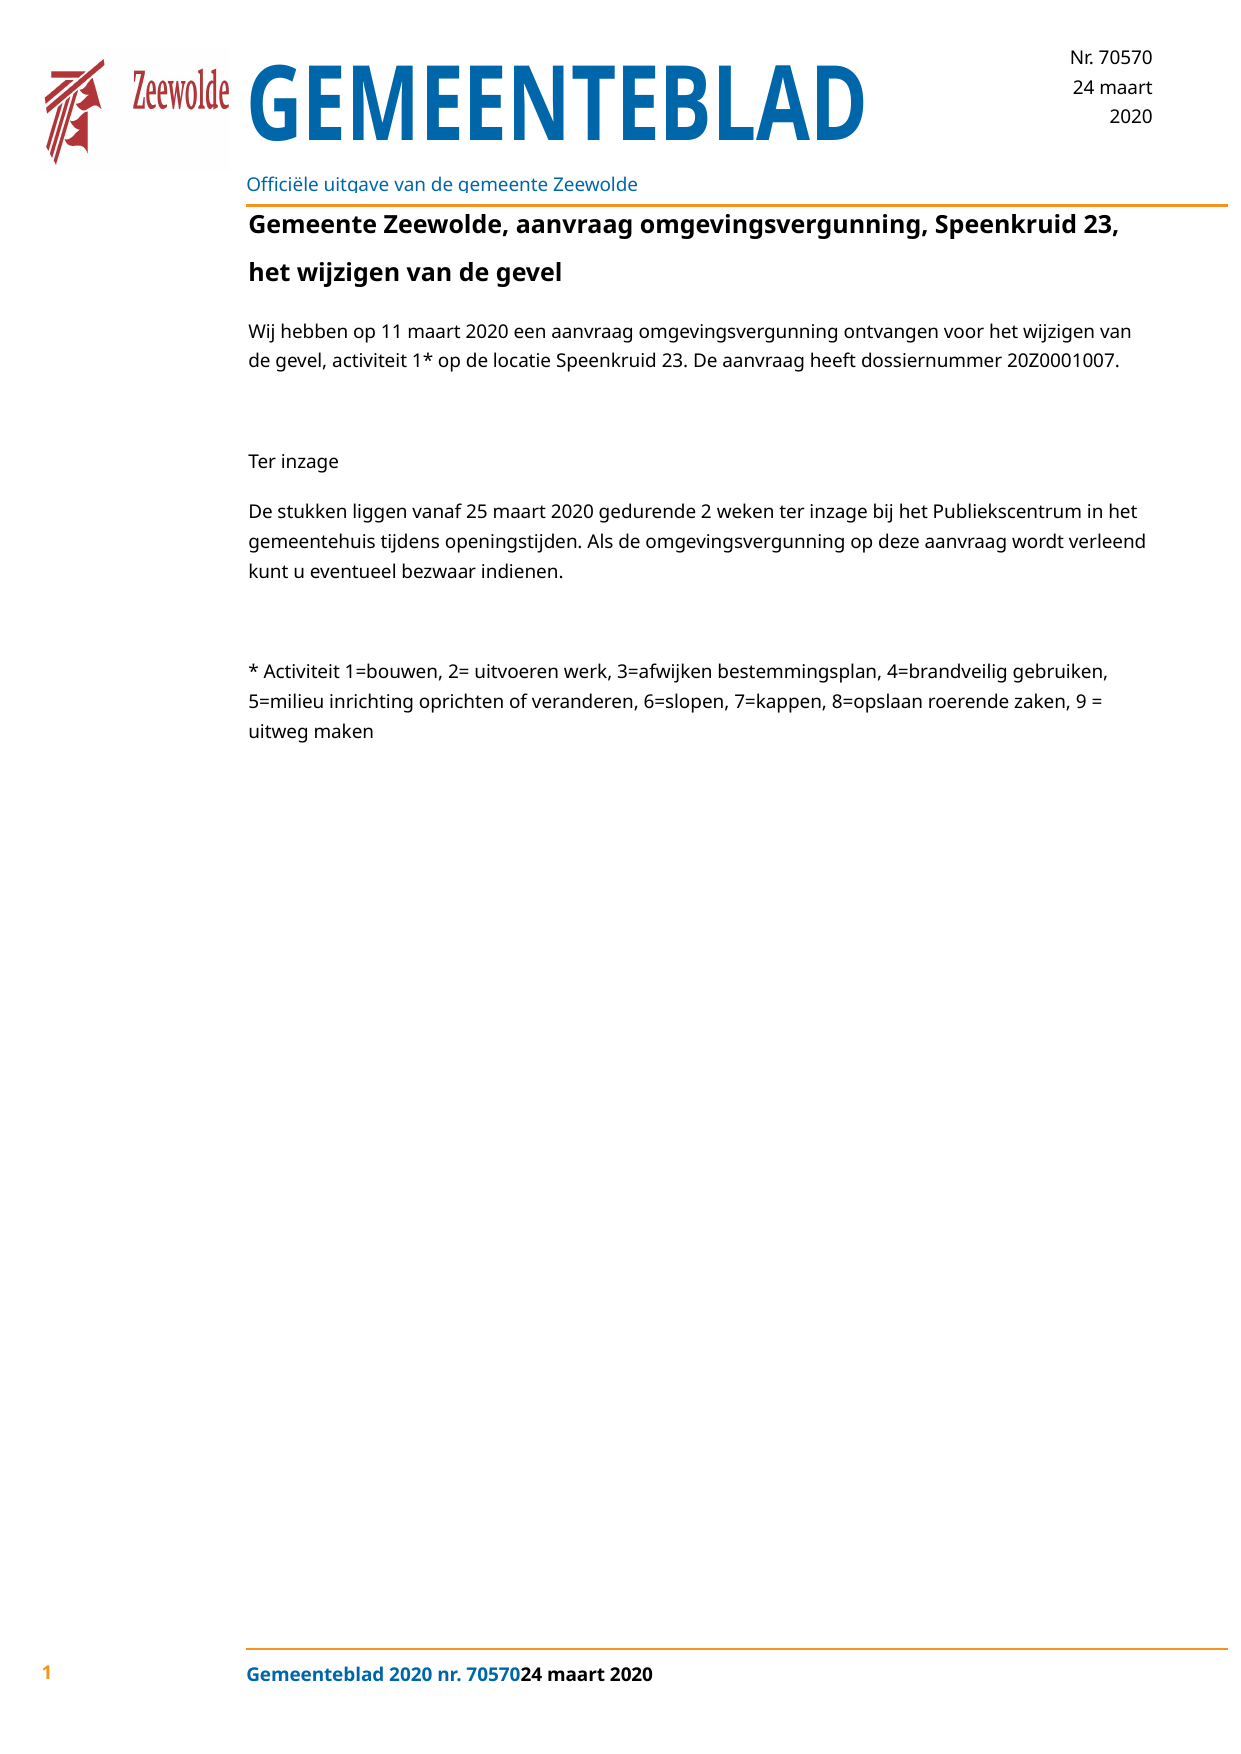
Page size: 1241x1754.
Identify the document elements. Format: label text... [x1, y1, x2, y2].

picture [41, 47, 231, 172]
text Wij hebben op 11 maart 2020 een aanvraag omgevingsvergunning ontvangen voor het wijzigen van de gevel, activiteit 1* op de locatie Speenkruid 23. De aanvraag heeft dossiernummer 20Z0001007. [248, 318, 1152, 373]
text Ter inzage [248, 448, 1152, 474]
text De stukken liggen vanaf 25 maart 2020 gedurende 2 weken ter inzage bij het Publiekscentrum in het gemeentehuis tijdens openingstijden. Als de omgevingsvergunning op deze aanvraag wordt verleend kunt u eventueel bezwaar indienen. [248, 499, 1152, 584]
text * Activiteit 1=bouwen, 2= uitvoeren werk, 3=afwijken bestemmingsplan, 4=brandveilig gebruiken, 5=milieu inrichting oprichten of veranderen, 6=slopen, 7=kappen, 8=opslaan roerende zaken, 9 = uitweg maken [248, 659, 1152, 744]
text Gemeente Zeewolde, aanvraag omgevingsvergunning, Speenkruid 23, het wijzigen van de gevel [248, 207, 1152, 288]
